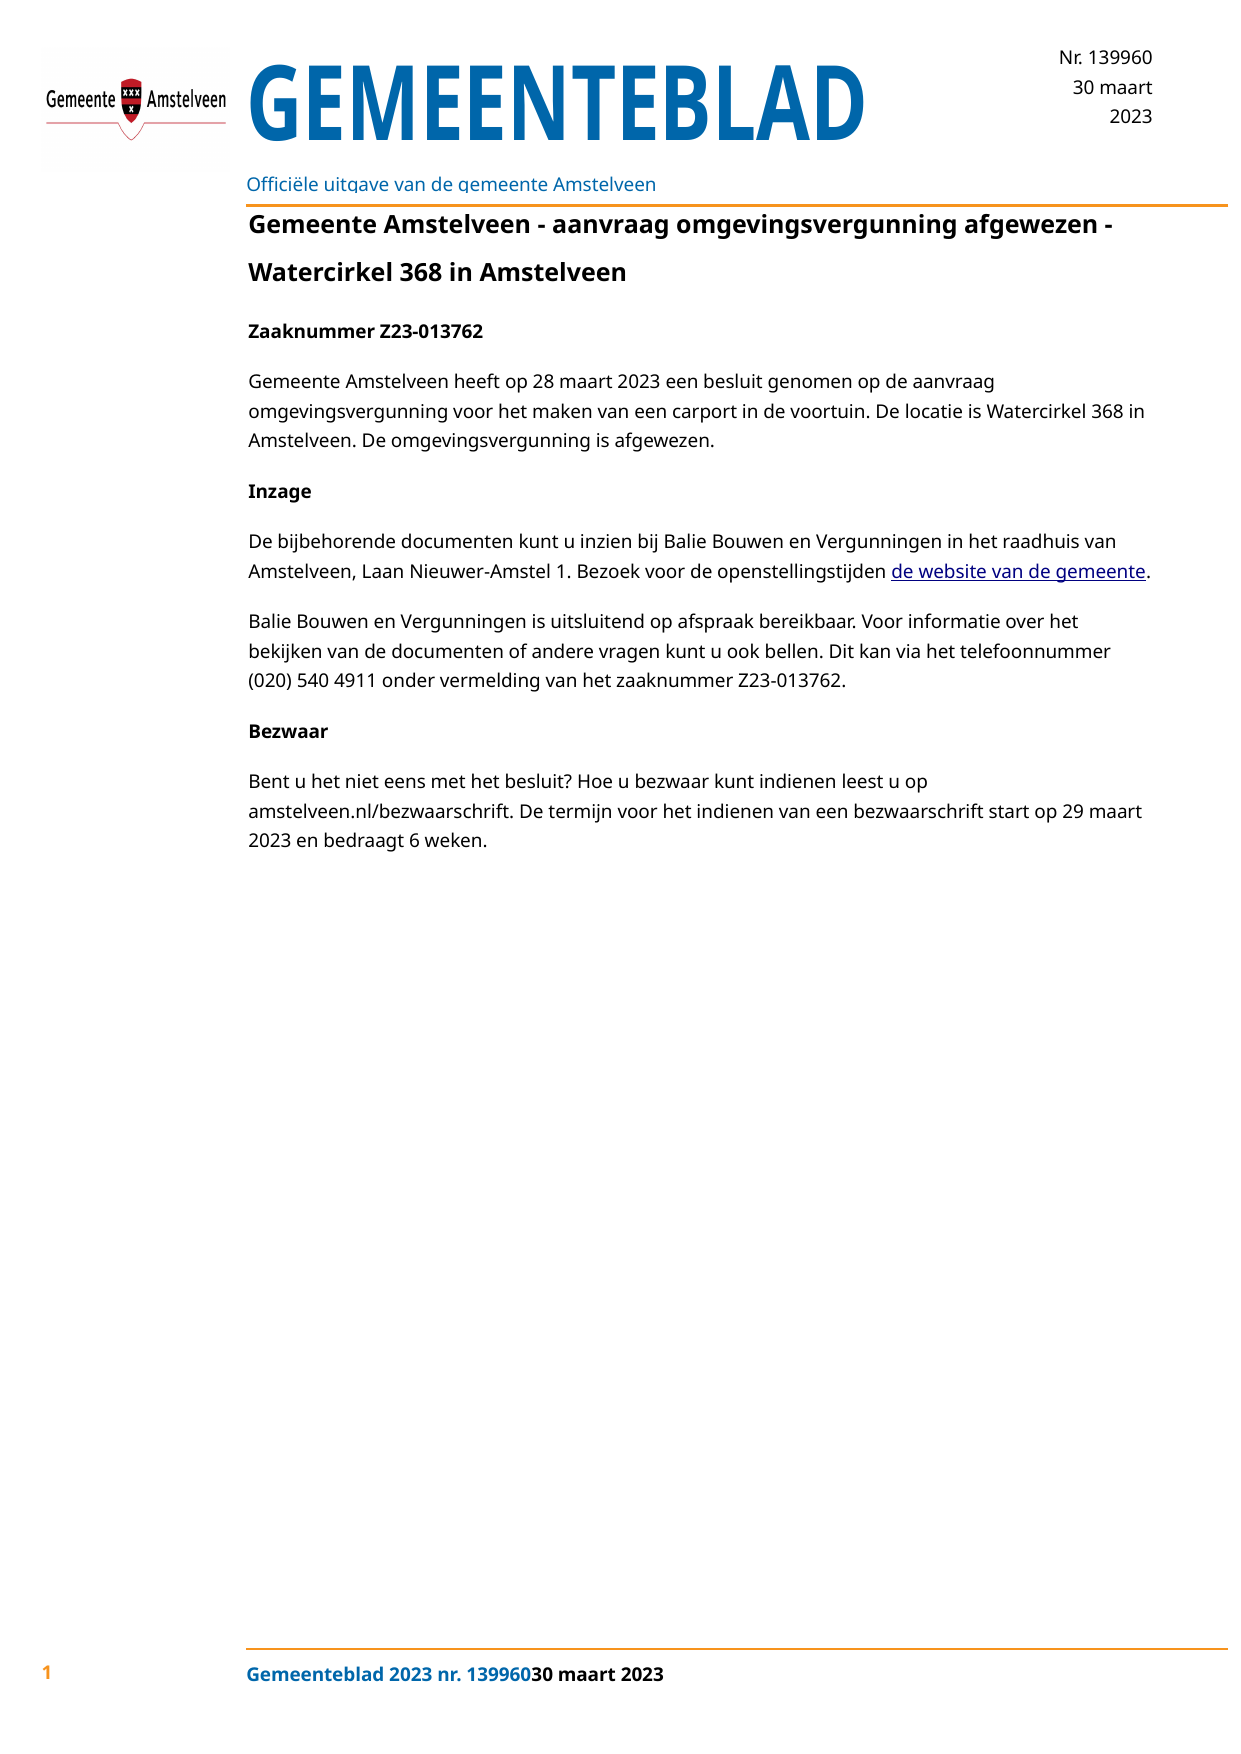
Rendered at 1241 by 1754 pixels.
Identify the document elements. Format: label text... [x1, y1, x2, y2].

picture [41, 47, 231, 172]
text Gemeente Amstelveen heeft op 28 maart 2023 een besluit genomen op de aanvraag omgevingsvergunning voor het maken van een carport in de voortuin. De locatie is Watercirkel 368 in Amstelveen. De omgevingsvergunning is afgewezen. [248, 368, 1152, 453]
text Zaaknummer Z23-013762 [248, 318, 1152, 344]
text Balie Bouwen en Vergunningen is uitsluitend op afspraak bereikbaar. Voor informatie over het bekijken van de documenten of andere vragen kunt u ook bellen. Dit kan via het telefoonnummer (020) 540 4911 onder vermelding van het zaaknummer Z23-013762. [248, 608, 1152, 693]
text Inzage [248, 478, 1152, 504]
text De bijbehorende documenten kunt u inzien bij Balie Bouwen en Vergunningen in het raadhuis van Amstelveen, Laan Nieuwer-Amstel 1. Bezoek voor de openstellingstijden de website van de gemeente. [248, 528, 1152, 584]
text Bent u het niet eens met het besluit? Hoe u bezwaar kunt indienen leest u op amstelveen.nl/bezwaarschrift. De termijn voor het indienen van een bezwaarschrift start op 29 maart 2023 en bedraagt 6 weken. [248, 768, 1152, 853]
text Gemeente Amstelveen - aanvraag omgevingsvergunning afgewezen - Watercirkel 368 in Amstelveen [248, 207, 1152, 288]
text Bezwaar [248, 718, 1152, 744]
